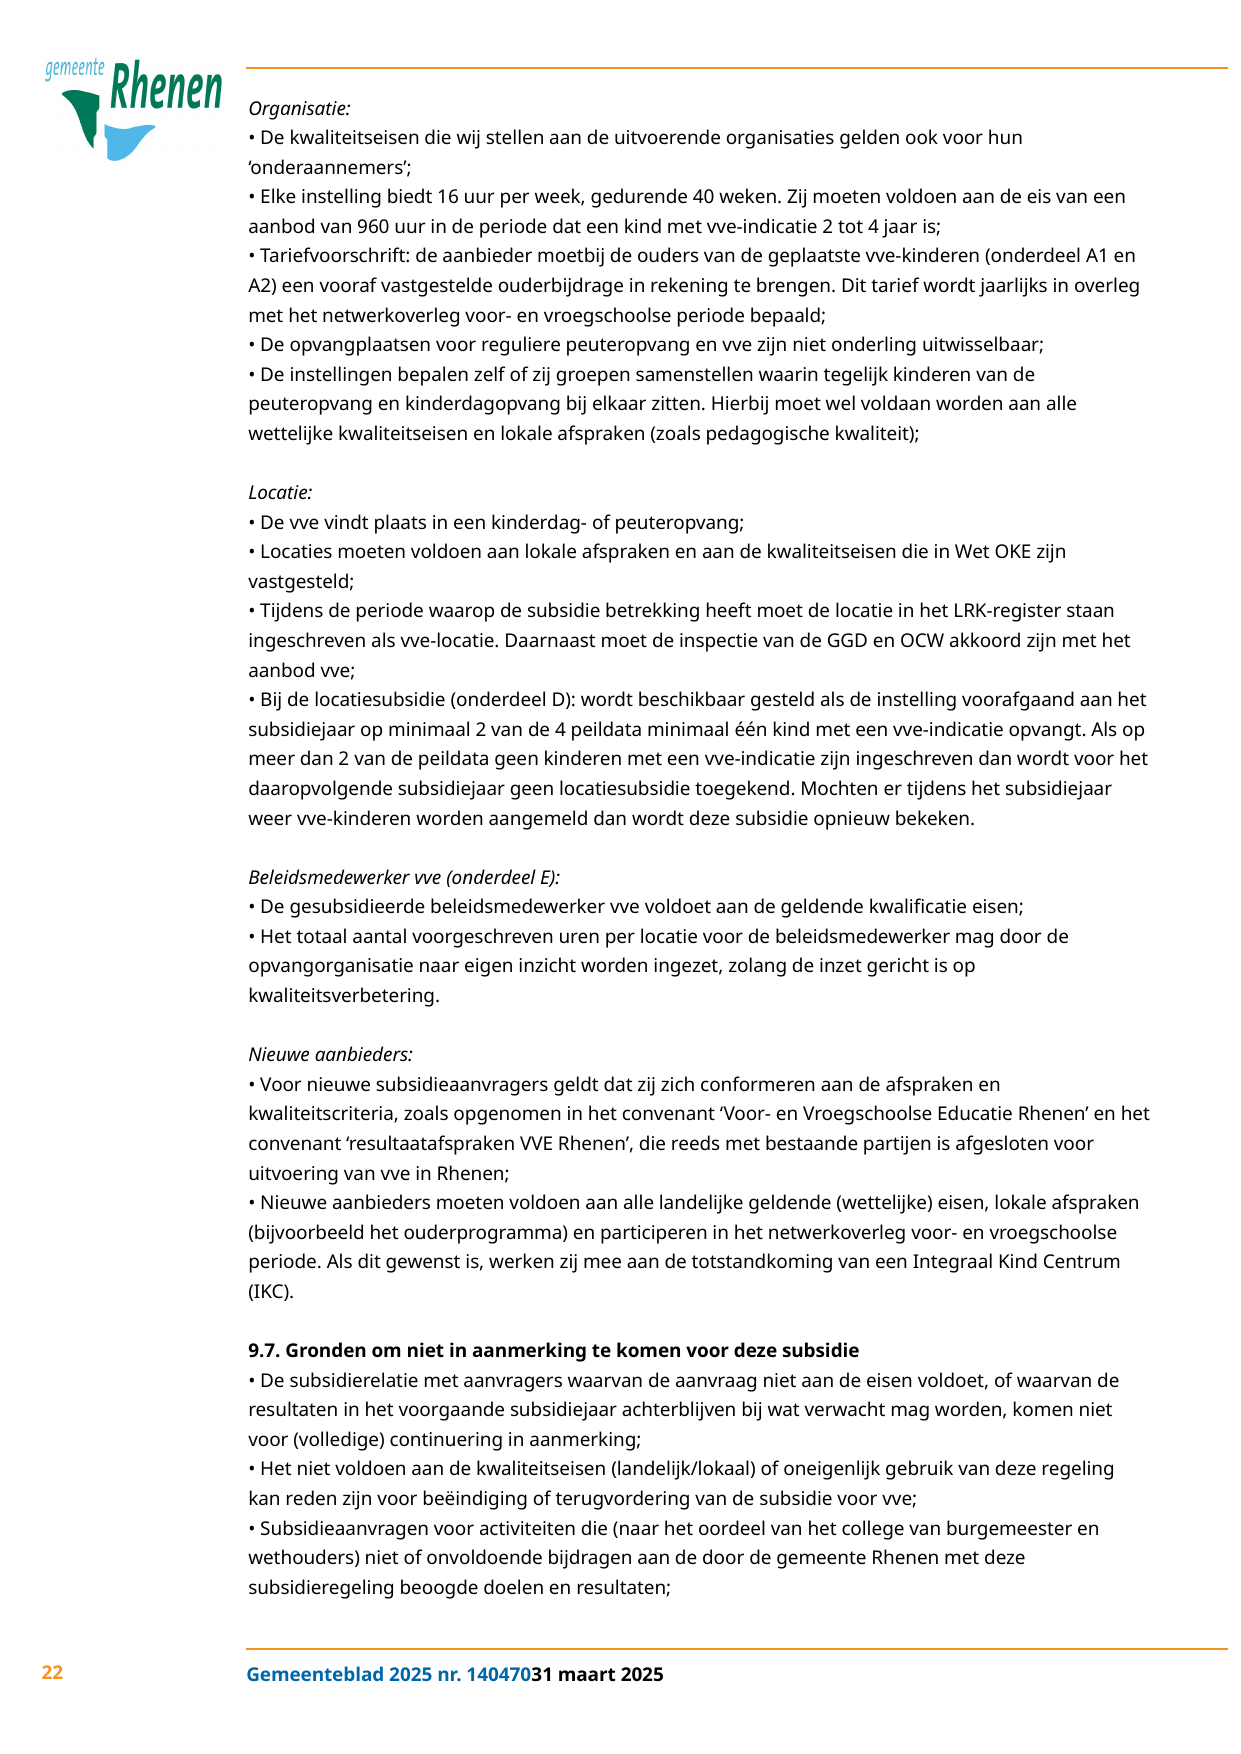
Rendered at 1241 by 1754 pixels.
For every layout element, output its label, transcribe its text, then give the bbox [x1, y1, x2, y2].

text 9.7. Gronden om niet in aanmerking te komen voor deze subsidie [248, 1337, 1152, 1363]
text • Locaties moeten voldoen aan lokale afspraken en aan de kwaliteitseisen die in Wet OKE zijn vastgesteld; [248, 538, 1152, 594]
text • Voor nieuwe subsidieaanvragers geldt dat zij zich conformeren aan de afspraken en kwaliteitscriteria, zoals opgenomen in het convenant ‘Voor- en Vroegschoolse Educatie Rhenen’ en het convenant ‘resultaatafspraken VVE Rhenen’, die reeds met bestaande partijen is afgesloten voor uitvoering van vve in Rhenen; [248, 1071, 1152, 1186]
text Beleidsmedewerker vve (onderdeel E): [248, 864, 1152, 890]
text • Subsidieaanvragen voor activiteiten die (naar het oordeel van het college van burgemeester en wethouders) niet of onvoldoende bijdragen aan de door de gemeente Rhenen met deze subsidieregeling beoogde doelen en resultaten; [248, 1515, 1152, 1600]
text • Bij de locatiesubsidie (onderdeel D): wordt beschikbaar gesteld als de instelling voorafgaand aan het subsidiejaar op minimaal 2 van de 4 peildata minimaal één kind met een vve-indicatie opvangt. Als op meer dan 2 van de peildata geen kinderen met een vve-indicatie zijn ingeschreven dan wordt voor het daaropvolgende subsidiejaar geen locatiesubsidie toegekend. Mochten er tijdens het subsidiejaar weer vve-kinderen worden aangemeld dan wordt deze subsidie opnieuw bekeken. [248, 686, 1152, 831]
text • Het totaal aantal voorgeschreven uren per locatie voor de beleidsmedewerker mag door de opvangorganisatie naar eigen inzicht worden ingezet, zolang de inzet gericht is op kwaliteitsverbetering. [248, 923, 1152, 1008]
text Nieuwe aanbieders: [248, 1041, 1152, 1067]
text • De gesubsidieerde beleidsmedewerker vve voldoet aan de geldende kwalificatie eisen; [248, 893, 1152, 919]
text • De kwaliteitseisen die wij stellen aan de uitvoerende organisaties gelden ook voor hun ‘onderaannemers’; [248, 124, 1152, 180]
text • De instellingen bepalen zelf of zij groepen samenstellen waarin tegelijk kinderen van de peuteropvang en kinderdagopvang bij elkaar zitten. Hierbij moet wel voldaan worden aan alle wettelijke kwaliteitseisen en lokale afspraken (zoals pedagogische kwaliteit); [248, 361, 1152, 446]
text • Het niet voldoen aan de kwaliteitseisen (landelijk/lokaal) of oneigenlijk gebruik van deze regeling kan reden zijn voor beëindiging of terugvordering van de subsidie voor vve; [248, 1456, 1152, 1511]
text • De subsidierelatie met aanvragers waarvan de aanvraag niet aan de eisen voldoet, of waarvan de resultaten in het voorgaande subsidiejaar achterblijven bij wat verwacht mag worden, komen niet voor (volledige) continuering in aanmerking; [248, 1367, 1152, 1452]
text • De opvangplaatsen voor reguliere peuteropvang en vve zijn niet onderling uitwisselbaar; [248, 331, 1152, 357]
text • Tariefvoorschrift: de aanbieder moetbij de ouders van de geplaatste vve-kinderen (onderdeel A1 en A2) een vooraf vastgestelde ouderbijdrage in rekening te brengen. Dit tarief wordt jaarlijks in overleg met het netwerkoverleg voor- en vroegschoolse periode bepaald; [248, 243, 1152, 328]
text Organisatie: [248, 95, 1152, 121]
text • Nieuwe aanbieders moeten voldoen aan alle landelijke geldende (wettelijke) eisen, lokale afspraken (bijvoorbeeld het ouderprogramma) en participeren in het netwerkoverleg voor- en vroegschoolse periode. Als dit gewenst is, werken zij mee aan de totstandkoming van een Integraal Kind Centrum (IKC). [248, 1189, 1152, 1304]
text • De vve vindt plaats in een kinderdag- of peuteropvang; [248, 509, 1152, 535]
text Locatie: [248, 479, 1152, 505]
text • Elke instelling biedt 16 uur per week, gedurende 40 weken. Zij moeten voldoen aan de eis van een aanbod van 960 uur in de periode dat een kind met vve-indicatie 2 tot 4 jaar is; [248, 183, 1152, 239]
text • Tijdens de periode waarop de subsidie betrekking heeft moet de locatie in het LRK-register staan ingeschreven als vve-locatie. Daarnaast moet de inspectie van de GGD en OCW akkoord zijn met het aanbod vve; [248, 598, 1152, 683]
picture [41, 47, 231, 172]
